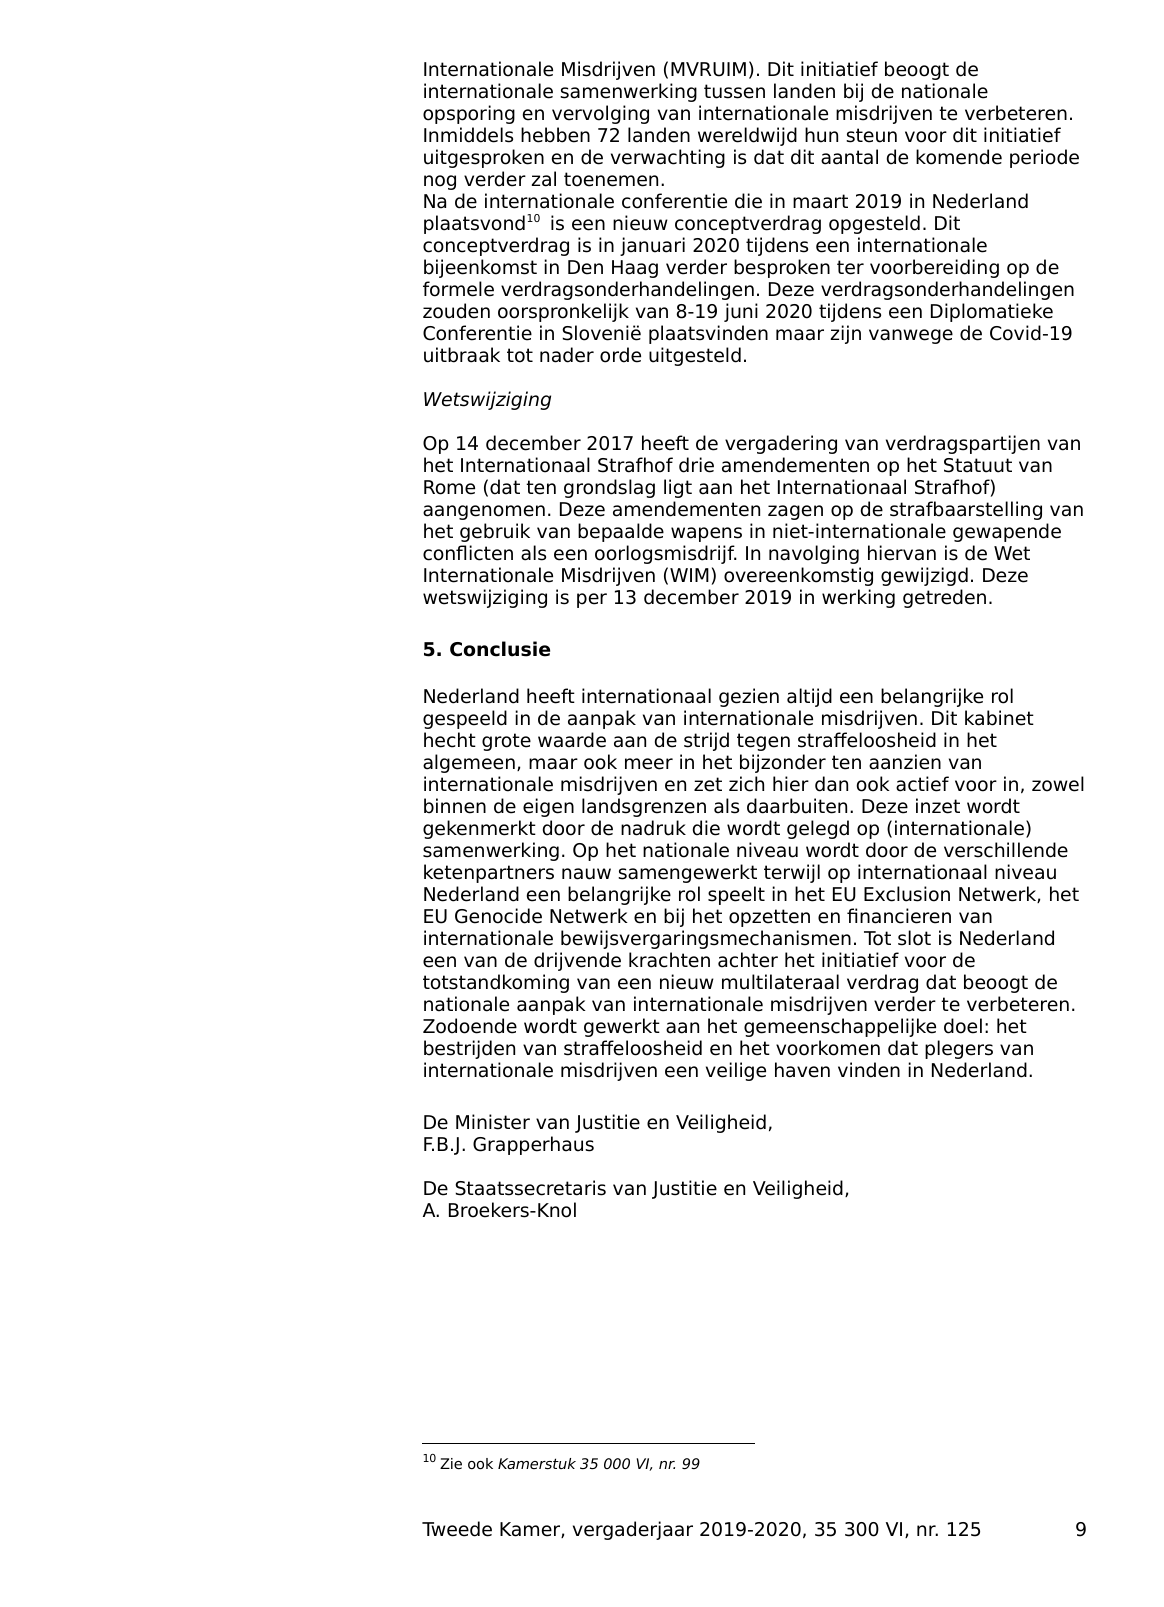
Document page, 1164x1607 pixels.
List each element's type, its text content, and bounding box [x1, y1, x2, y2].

text Op 14 december 2017 heeft de vergadering van verdragspartijen van het Internationaal Strafhof drie amendementen op het Statuut van Rome (dat ten grondslag ligt aan het Internationaal Strafhof) aangenomen. Deze amendementen zagen op de strafbaarstelling van het gebruik van bepaalde wapens in niet-internationale gewapende conflicten als een oorlogsmisdrijf. In navolging hiervan is de Wet Internationale Misdrijven (WIM) overeenkomstig gewijzigd. Deze wetswijziging is per 13 december 2019 in werking getreden. [422, 433, 1087, 609]
text Zie ook Kamerstuk 35 000 VI, nr. 99 [422, 1452, 1087, 1474]
text Na de internationale conferentie die in maart 2019 in Nederland plaatsvond is een nieuw conceptverdrag opgesteld. Dit conceptverdrag is in januari 2020 tijdens een internationale bijeenkomst in Den Haag verder besproken ter voorbereiding op de formele verdragsonderhandelingen. Deze verdragsonderhandelingen zouden oorspronkelijk van 8-19 juni 2020 tijdens een Diplomatieke Conferentie in Slovenië plaatsvinden maar zijn vanwege de Covid-19 uitbraak tot nader orde uitgesteld. [422, 191, 1087, 367]
text Internationale Misdrijven (MVRUIM). Dit initiatief beoogt de internationale samenwerking tussen landen bij de nationale opsporing en vervolging van internationale misdrijven te verbeteren. Inmiddels hebben 72 landen wereldwijd hun steun voor dit initiatief uitgesproken en de verwachting is dat dit aantal de komende periode nog verder zal toenemen. [422, 59, 1087, 191]
text De Minister van Justitie en Veiligheid, F.B.J. Grapperhaus [422, 1112, 1087, 1156]
subtitle Wetswijziging [422, 389, 1087, 411]
subtitle 5. Conclusie [422, 639, 1087, 661]
text Nederland heeft internationaal gezien altijd een belangrijke rol gespeeld in de aanpak van internationale misdrijven. Dit kabinet hecht grote waarde aan de strijd tegen straffeloosheid in het algemeen, maar ook meer in het bijzonder ten aanzien van internationale misdrijven en zet zich hier dan ook actief voor in, zowel binnen de eigen landsgrenzen als daarbuiten. Deze inzet wordt gekenmerkt door de nadruk die wordt gelegd op (internationale) samenwerking. Op het nationale niveau wordt door de verschillende ketenpartners nauw samengewerkt terwijl op internationaal niveau Nederland een belangrijke rol speelt in het EU Exclusion Netwerk, het EU Genocide Netwerk en bij het opzetten en financieren van internationale bewijsvergaringsmechanismen. Tot slot is Nederland een van de drijvende krachten achter het initiatief voor de totstandkoming van een nieuw multilateraal verdrag dat beoogt de nationale aanpak van internationale misdrijven verder te verbeteren. Zodoende wordt gewerkt aan het gemeenschappelijke doel: het bestrijden van straffeloosheid en het voorkomen dat plegers van internationale misdrijven een veilige haven vinden in Nederland. [422, 686, 1087, 1082]
text De Staatssecretaris van Justitie en Veiligheid, A. Broekers-Knol [422, 1178, 1087, 1222]
